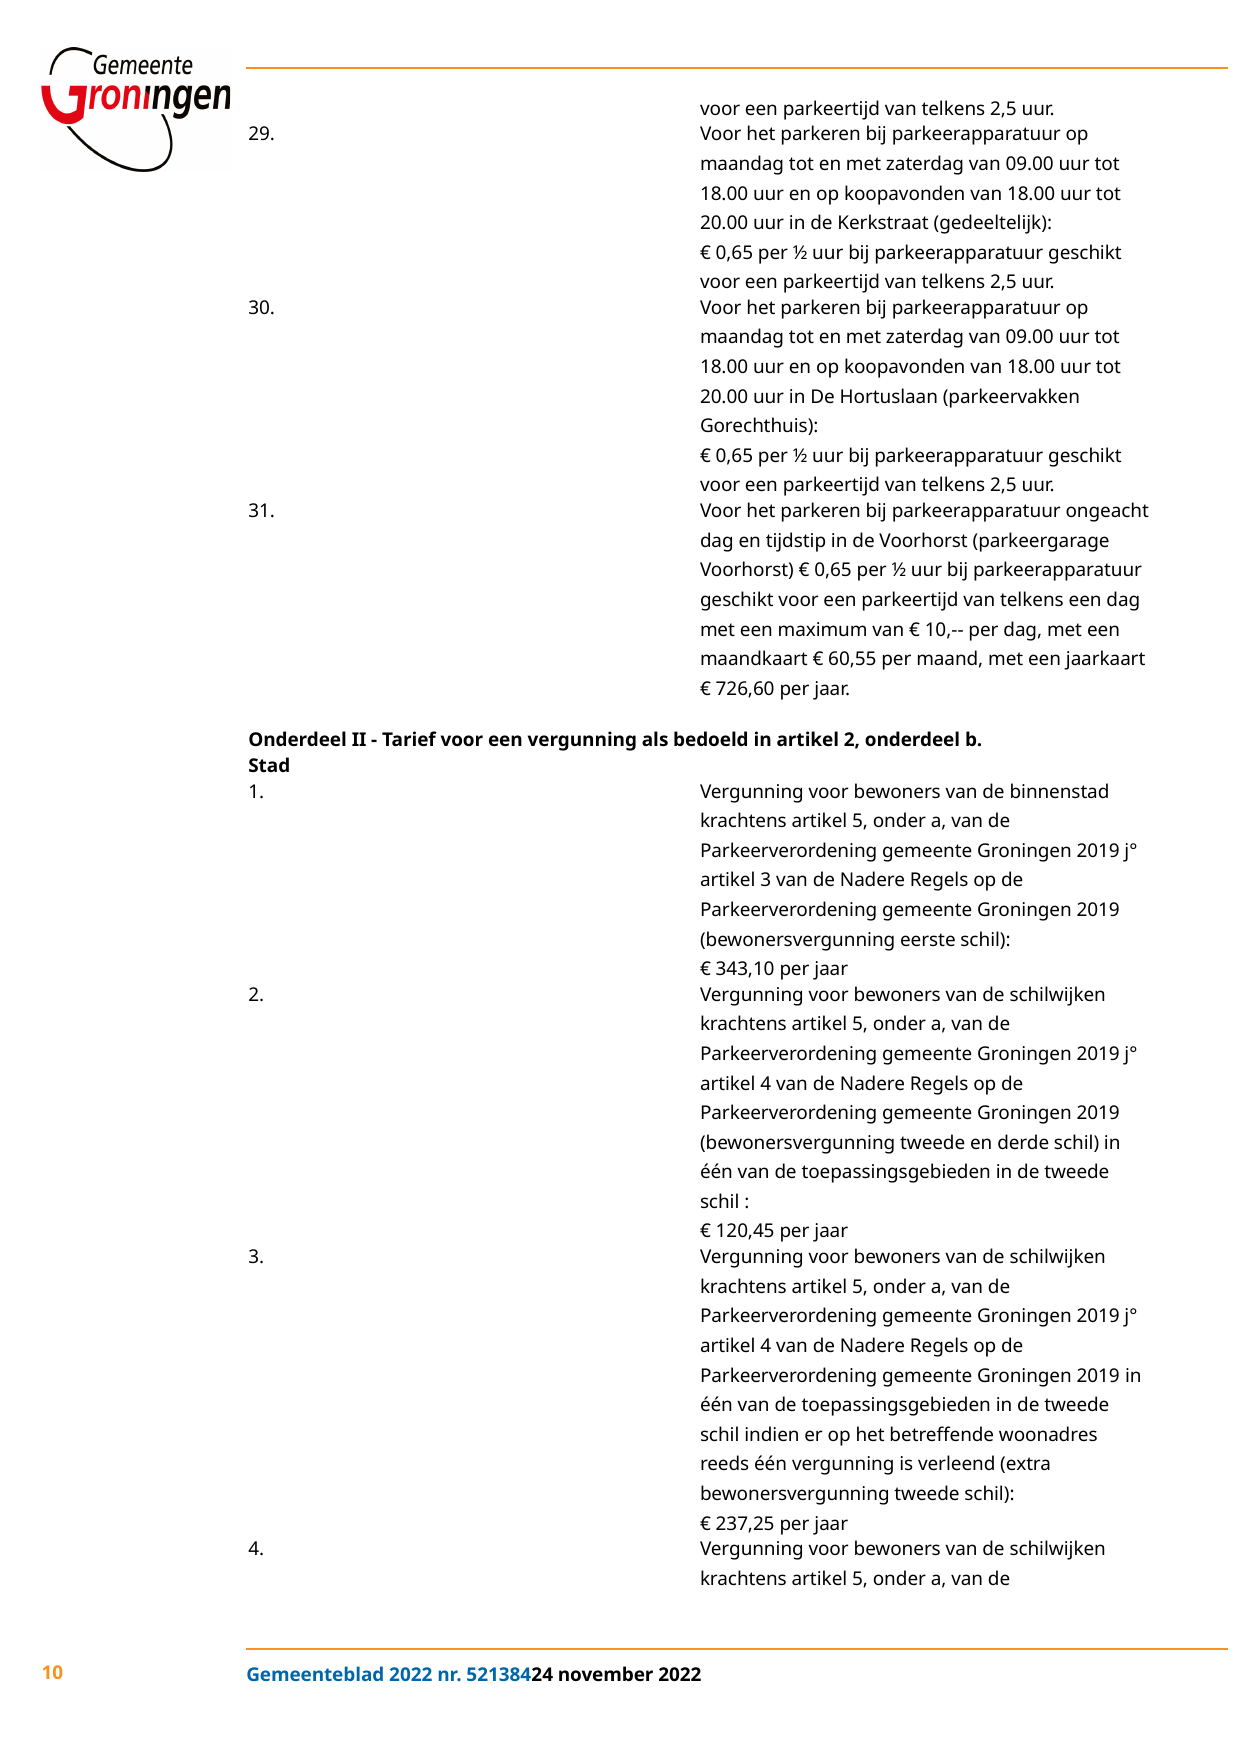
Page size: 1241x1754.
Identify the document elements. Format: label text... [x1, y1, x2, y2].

table_cell 30. [248, 294, 700, 497]
table_cell 31. [248, 498, 700, 701]
table_cell 29. [248, 121, 700, 294]
table_cell 2. [248, 981, 700, 1243]
table_cell Vergunning voor bewoners van de schilwijken krachtens artikel 5, onder a, van de [700, 1535, 1152, 1591]
table_cell 4. [248, 1535, 700, 1591]
table_cell Onderdeel II - Tarief voor een vergunning als bedoeld in artikel 2, onderdeel b. [248, 726, 1152, 752]
table_cell Vergunning voor bewoners van de schilwijken krachtens artikel 5, onder a, van de Parkeerverordening gemeente Groningen 2019 j° artikel 4 van de Nadere Regels op de Parkeerverordening gemeente Groningen 2019 (bewonersvergunning tweede en derde schil) in één van de toepassingsgebieden in de tweede schil : € 120,45 per jaar [700, 981, 1152, 1243]
table_cell Voor het parkeren bij parkeerapparatuur op maandag tot en met zaterdag van 09.00 uur tot 18.00 uur en op koopavonden van 18.00 uur tot 20.00 uur in De Hortuslaan (parkeervakken Gorechthuis): € 0,65 per ½ uur bij parkeerapparatuur geschikt voor een parkeertijd van telkens 2,5 uur. [700, 294, 1152, 497]
table_cell Voor het parkeren bij parkeerapparatuur op maandag tot en met zaterdag van 09.00 uur tot 18.00 uur en op koopavonden van 18.00 uur tot 20.00 uur in de Kerkstraat (gedeeltelijk): € 0,65 per ½ uur bij parkeerapparatuur geschikt voor een parkeertijd van telkens 2,5 uur. [700, 121, 1152, 294]
picture [41, 47, 231, 172]
table_cell Vergunning voor bewoners van de binnenstad krachtens artikel 5, onder a, van de Parkeerverordening gemeente Groningen 2019 j° artikel 3 van de Nadere Regels op de Parkeerverordening gemeente Groningen 2019 (bewonersvergunning eerste schil): € 343,10 per jaar [700, 778, 1152, 981]
table_cell 3. [248, 1244, 700, 1535]
table_cell Stad [248, 752, 1152, 778]
table_cell [700, 701, 1152, 726]
table_cell 1. [248, 778, 700, 981]
table_cell [248, 701, 700, 726]
table_cell voor een parkeertijd van telkens 2,5 uur. [700, 95, 1152, 121]
table_cell [248, 95, 700, 121]
table_cell Vergunning voor bewoners van de schilwijken krachtens artikel 5, onder a, van de Parkeerverordening gemeente Groningen 2019 j° artikel 4 van de Nadere Regels op de Parkeerverordening gemeente Groningen 2019 in één van de toepassingsgebieden in de tweede schil indien er op het betreffende woonadres reeds één vergunning is verleend (extra bewonersvergunning tweede schil): € 237,25 per jaar [700, 1244, 1152, 1535]
table_cell Voor het parkeren bij parkeerapparatuur ongeacht dag en tijdstip in de Voorhorst (parkeergarage Voorhorst) € 0,65 per ½ uur bij parkeerapparatuur geschikt voor een parkeertijd van telkens een dag met een maximum van € 10,-- per dag, met een maandkaart € 60,55 per maand, met een jaarkaart € 726,60 per jaar. [700, 498, 1152, 701]
